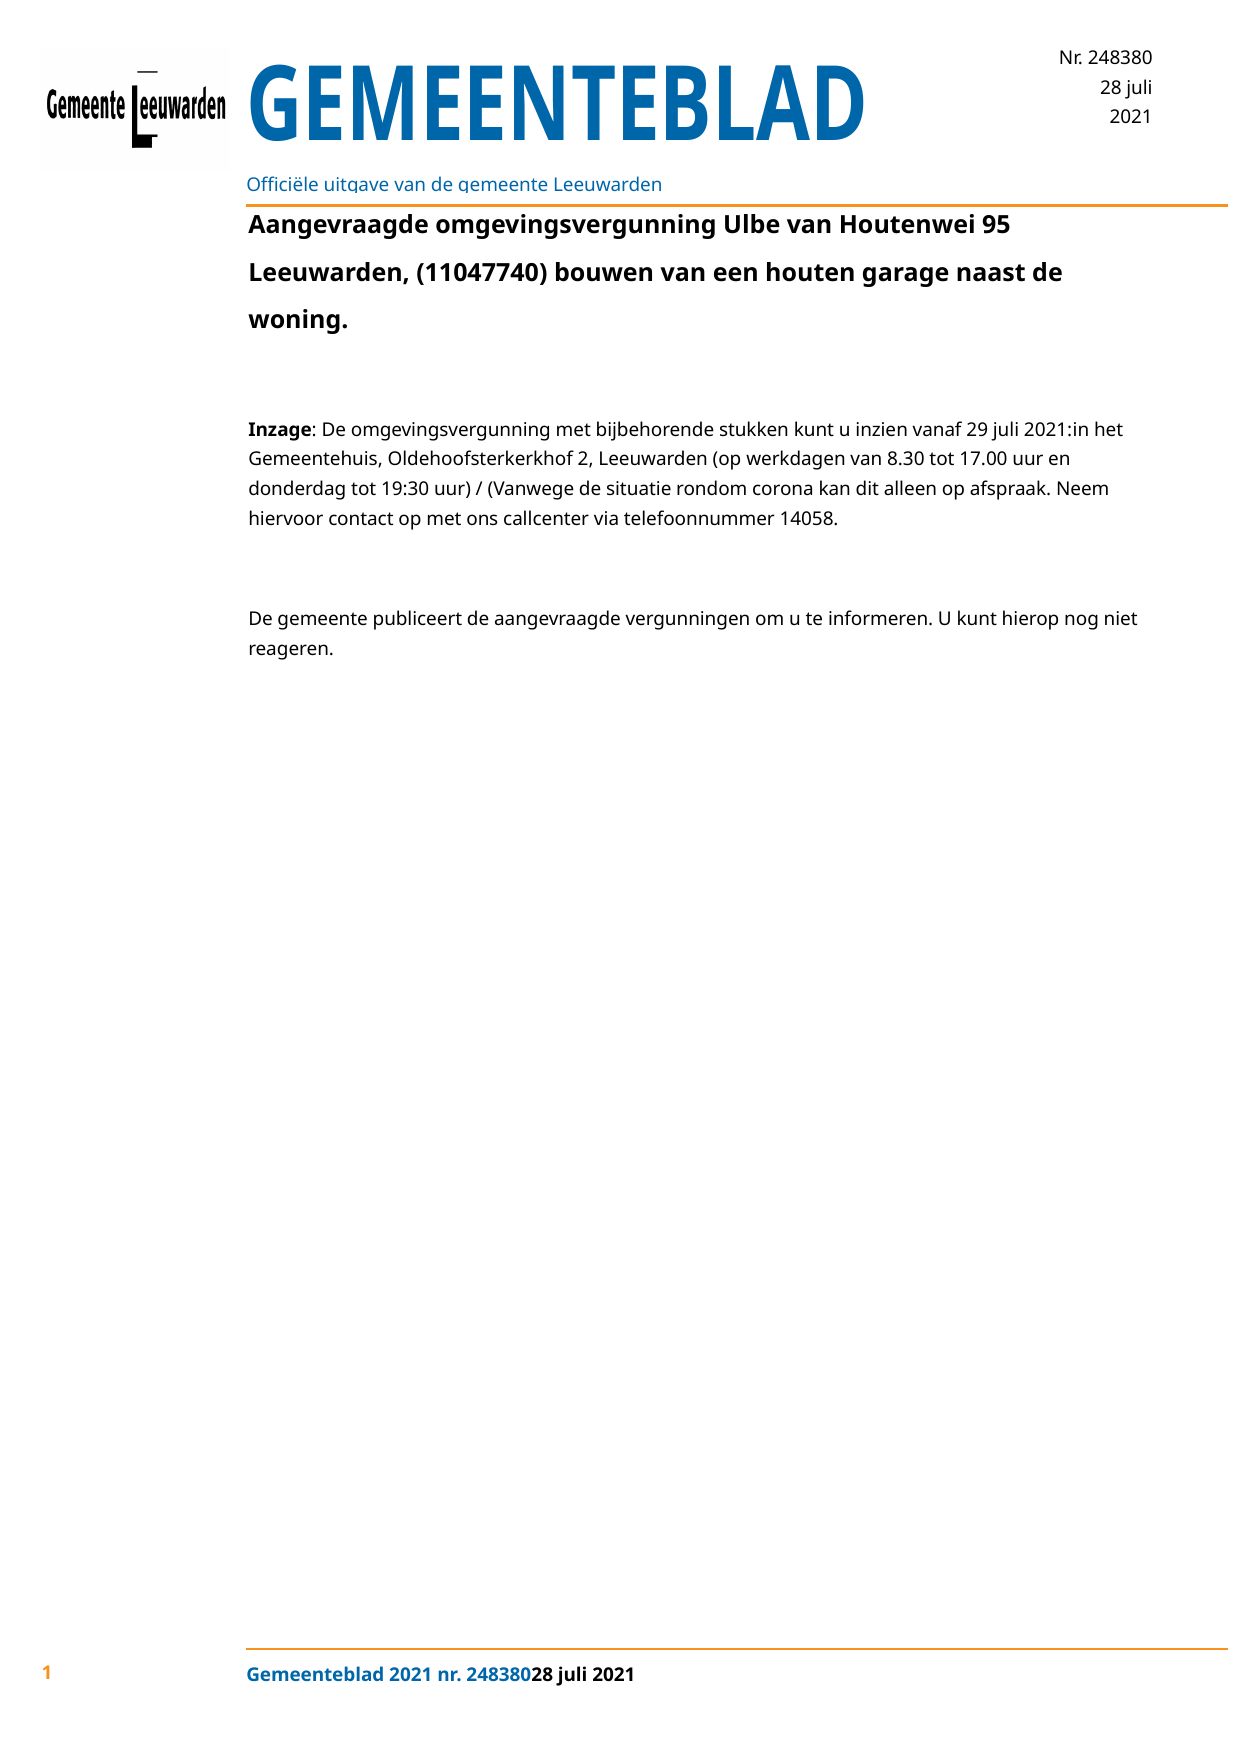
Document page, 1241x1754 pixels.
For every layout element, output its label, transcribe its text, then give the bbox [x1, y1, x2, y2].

text De gemeente publiceert de aangevraagde vergunningen om u te informeren. U kunt hierop nog niet reageren. [248, 606, 1152, 661]
picture [41, 47, 231, 172]
text Aangevraagde omgevingsvergunning Ulbe van Houtenwei 95 Leeuwarden, (11047740) bouwen van een houten garage naast de woning. [248, 207, 1152, 336]
text Inzage: De omgevingsvergunning met bijbehorende stukken kunt u inzien vanaf 29 juli 2021:in het Gemeentehuis, Oldehoofsterkerkhof 2, Leeuwarden (op werkdagen van 8.30 tot 17.00 uur en donderdag tot 19:30 uur) / (Vanwege de situatie rondom corona kan dit alleen op afspraak. Neem hiervoor contact op met ons callcenter via telefoonnummer 14058. [248, 416, 1152, 530]
